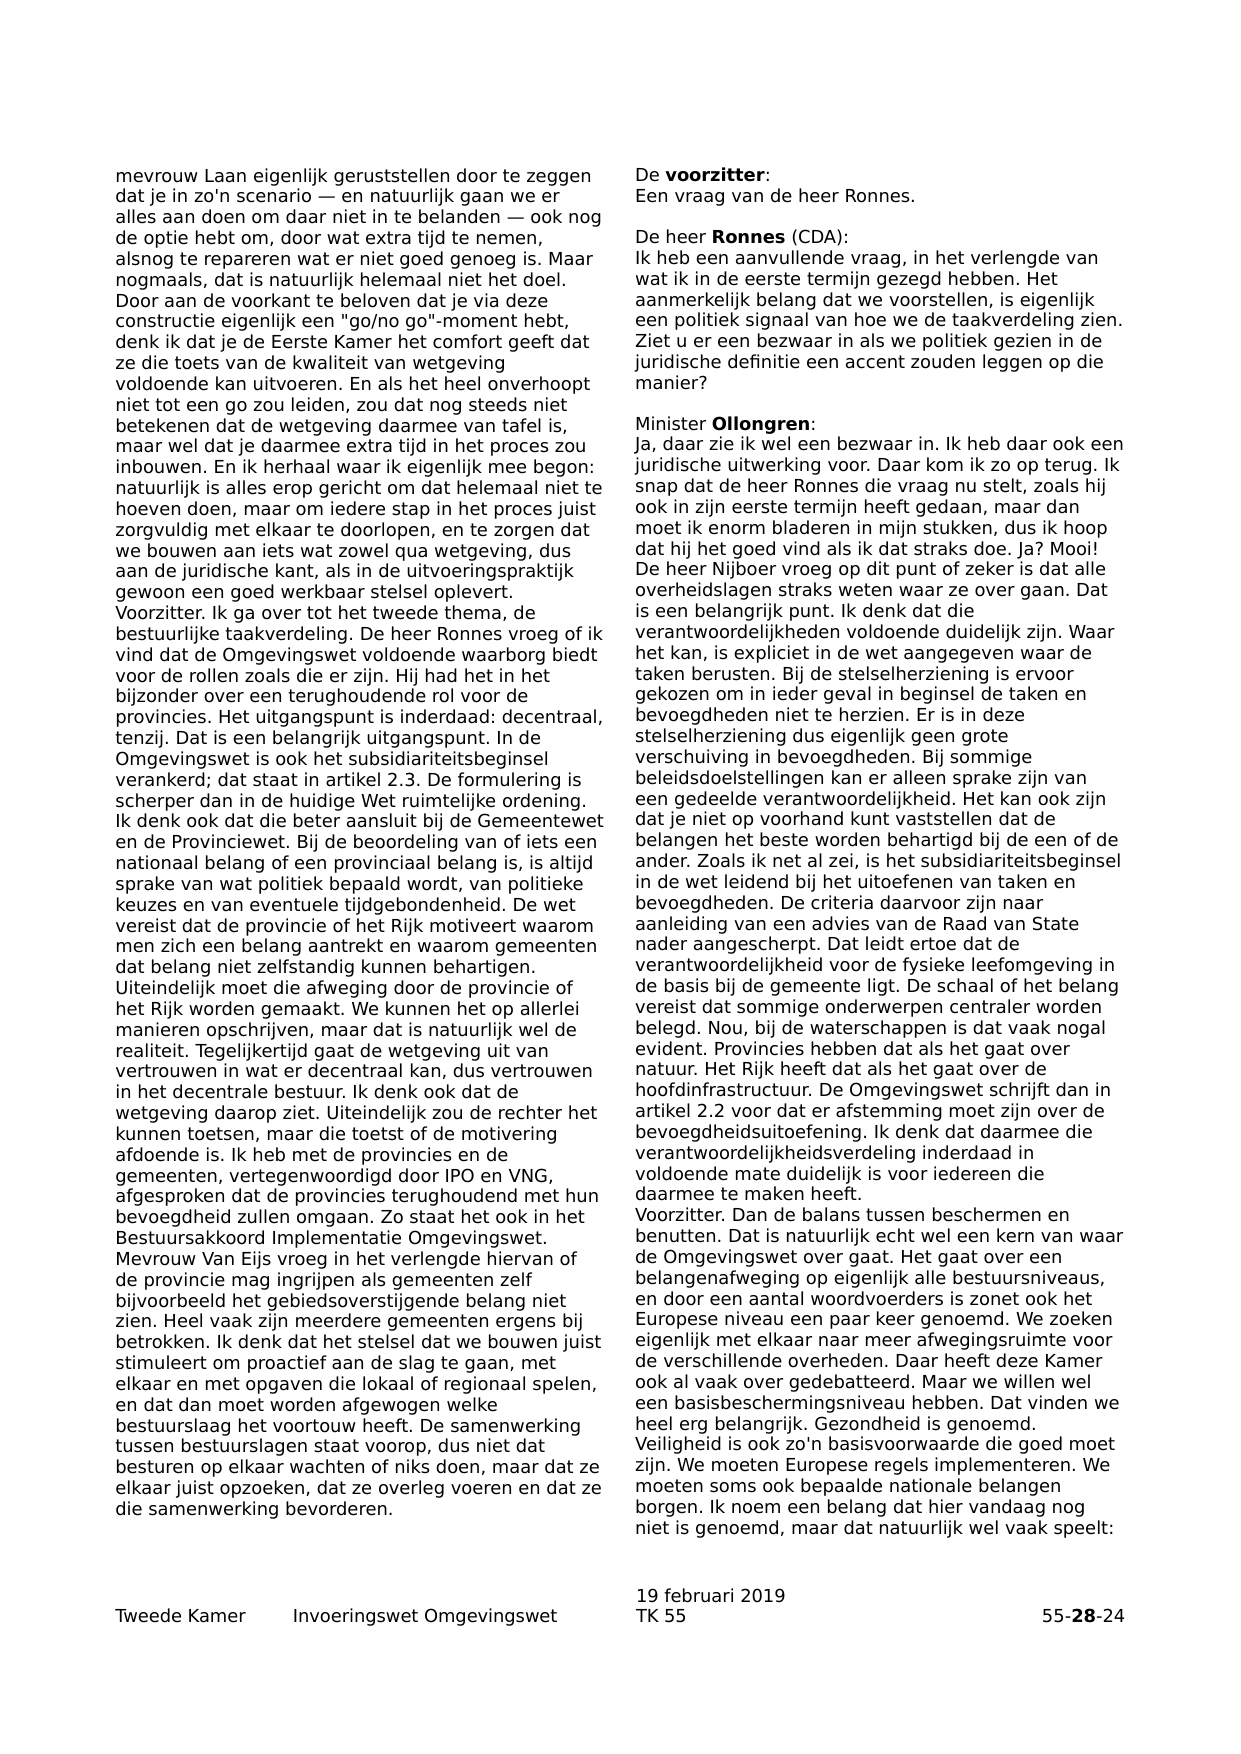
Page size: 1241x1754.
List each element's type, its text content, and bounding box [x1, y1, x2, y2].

text mevrouw Laan eigenlijk geruststellen door te zeggen dat je in zo'n scenario — en natuurlijk gaan we er alles aan doen om daar niet in te belanden — ook nog de optie hebt om, door wat extra tijd te nemen, alsnog te repareren wat er niet goed genoeg is. Maar nogmaals, dat is natuurlijk helemaal niet het doel. Door aan de voorkant te beloven dat je via deze constructie eigenlijk een "go/no go"-moment hebt, denk ik dat je de Eerste Kamer het comfort geeft dat ze die toets van de kwaliteit van wetgeving voldoende kan uitvoeren. En als het heel onverhoopt niet tot een go zou leiden, zou dat nog steeds niet betekenen dat de wetgeving daarmee van tafel is, maar wel dat je daarmee extra tijd in het proces zou inbouwen. En ik herhaal waar ik eigenlijk mee begon: natuurlijk is alles erop gericht om dat helemaal niet te hoeven doen, maar om iedere stap in het proces juist zorgvuldig met elkaar te doorlopen, en te zorgen dat we bouwen aan iets wat zowel qua wetgeving, dus aan de juridische kant, als in de uitvoeringspraktijk gewoon een goed werkbaar stelsel oplevert. [115, 165, 605, 603]
text De heer Nijboer vroeg op dit punt of zeker is dat alle overheidslagen straks weten waar ze over gaan. Dat is een belangrijk punt. Ik denk dat die verantwoordelijkheden voldoende duidelijk zijn. Waar het kan, is expliciet in de wet aangegeven waar de taken berusten. Bij de stelselherziening is ervoor gekozen om in ieder geval in beginsel de taken en bevoegdheden niet te herzien. Er is in deze stelselherziening dus eigenlijk geen grote verschuiving in bevoegdheden. Bij sommige beleidsdoelstellingen kan er alleen sprake zijn van een gedeelde verantwoordelijkheid. Het kan ook zijn dat je niet op voorhand kunt vaststellen dat de belangen het beste worden behartigd bij de een of de ander. Zoals ik net al zei, is het subsidiariteitsbeginsel in de wet leidend bij het uitoefenen van taken en bevoegdheden. De criteria daarvoor zijn naar aanleiding van een advies van de Raad van State nader aangescherpt. Dat leidt ertoe dat de verantwoordelijkheid voor de fysieke leefomgeving in de basis bij de gemeente ligt. De schaal of het belang vereist dat sommige onderwerpen centraler worden belegd. Nou, bij de waterschappen is dat vaak nogal evident. Provincies hebben dat als het gaat over natuur. Het Rijk heeft dat als het gaat over de hoofdinfrastructuur. De Omgevingswet schrijft dan in artikel 2.2 voor dat er afstemming moet zijn over de bevoegdheidsuitoefening. Ik denk dat daarmee die verantwoordelijkheidsverdeling inderdaad in voldoende mate duidelijk is voor iedereen die daarmee te maken heeft. [635, 559, 1125, 1205]
text De voorzitter: [635, 165, 1125, 186]
text Mevrouw Van Eijs vroeg in het verlengde hiervan of de provincie mag ingrijpen als gemeenten zelf bijvoorbeeld het gebiedsoverstijgende belang niet zien. Heel vaak zijn meerdere gemeenten ergens bij betrokken. Ik denk dat het stelsel dat we bouwen juist stimuleert om proactief aan de slag te gaan, met elkaar en met opgaven die lokaal of regionaal spelen, en dat dan moet worden afgewogen welke bestuurslaag het voortouw heeft. De samenwerking tussen bestuurslagen staat voorop, dus niet dat besturen op elkaar wachten of niks doen, maar dat ze elkaar juist opzoeken, dat ze overleg voeren en dat ze die samenwerking bevorderen. [115, 1249, 605, 1519]
text Ja, daar zie ik wel een bezwaar in. Ik heb daar ook een juridische uitwerking voor. Daar kom ik zo op terug. Ik snap dat de heer Ronnes die vraag nu stelt, zoals hij ook in zijn eerste termijn heeft gedaan, maar dan moet ik enorm bladeren in mijn stukken, dus ik hoop dat hij het goed vind als ik dat straks doe. Ja? Mooi! [635, 434, 1125, 559]
text Een vraag van de heer Ronnes. [635, 186, 1125, 207]
text Minister Ollongren: [635, 413, 1125, 434]
text De heer Ronnes (CDA): [635, 227, 1125, 248]
text Voorzitter. Dan de balans tussen beschermen en benutten. Dat is natuurlijk echt wel een kern van waar de Omgevingswet over gaat. Het gaat over een belangenafweging op eigenlijk alle bestuursniveaus, en door een aantal woordvoerders is zonet ook het Europese niveau een paar keer genoemd. We zoeken eigenlijk met elkaar naar meer afwegingsruimte voor de verschillende overheden. Daar heeft deze Kamer ook al vaak over gedebatteerd. Maar we willen wel een basisbeschermingsniveau hebben. Dat vinden we heel erg belangrijk. Gezondheid is genoemd. Veiligheid is ook zo'n basisvoorwaarde die goed moet zijn. We moeten Europese regels implementeren. We moeten soms ook bepaalde nationale belangen borgen. Ik noem een belang dat hier vandaag nog niet is genoemd, maar dat natuurlijk wel vaak speelt: [635, 1205, 1125, 1538]
text Ik heb een aanvullende vraag, in het verlengde van wat ik in de eerste termijn gezegd hebben. Het aanmerkelijk belang dat we voorstellen, is eigenlijk een politiek signaal van hoe we de taakverdeling zien. Ziet u er een bezwaar in als we politiek gezien in de juridische definitie een accent zouden leggen op die manier? [635, 248, 1125, 393]
text Voorzitter. Ik ga over tot het tweede thema, de bestuurlijke taakverdeling. De heer Ronnes vroeg of ik vind dat de Omgevingswet voldoende waarborg biedt voor de rollen zoals die er zijn. Hij had het in het bijzonder over een terughoudende rol voor de provincies. Het uitgangspunt is inderdaad: decentraal, tenzij. Dat is een belangrijk uitgangspunt. In de Omgevingswet is ook het subsidiariteitsbeginsel verankerd; dat staat in artikel 2.3. De formulering is scherper dan in de huidige Wet ruimtelijke ordening. Ik denk ook dat die beter aansluit bij de Gemeentewet en de Provinciewet. Bij de beoordeling van of iets een nationaal belang of een provinciaal belang is, is altijd sprake van wat politiek bepaald wordt, van politieke keuzes en van eventuele tijdgebondenheid. De wet vereist dat de provincie of het Rijk motiveert waarom men zich een belang aantrekt en waarom gemeenten dat belang niet zelfstandig kunnen behartigen. Uiteindelijk moet die afweging door de provincie of het Rijk worden gemaakt. We kunnen het op allerlei manieren opschrijven, maar dat is natuurlijk wel de realiteit. Tegelijkertijd gaat de wetgeving uit van vertrouwen in wat er decentraal kan, dus vertrouwen in het decentrale bestuur. Ik denk ook dat de wetgeving daarop ziet. Uiteindelijk zou de rechter het kunnen toetsen, maar die toetst of de motivering afdoende is. Ik heb met de provincies en de gemeenten, vertegenwoordigd door IPO en VNG, afgesproken dat de provincies terughoudend met hun bevoegdheid zullen omgaan. Zo staat het ook in het Bestuursakkoord Implementatie Omgevingswet. [115, 603, 605, 1249]
